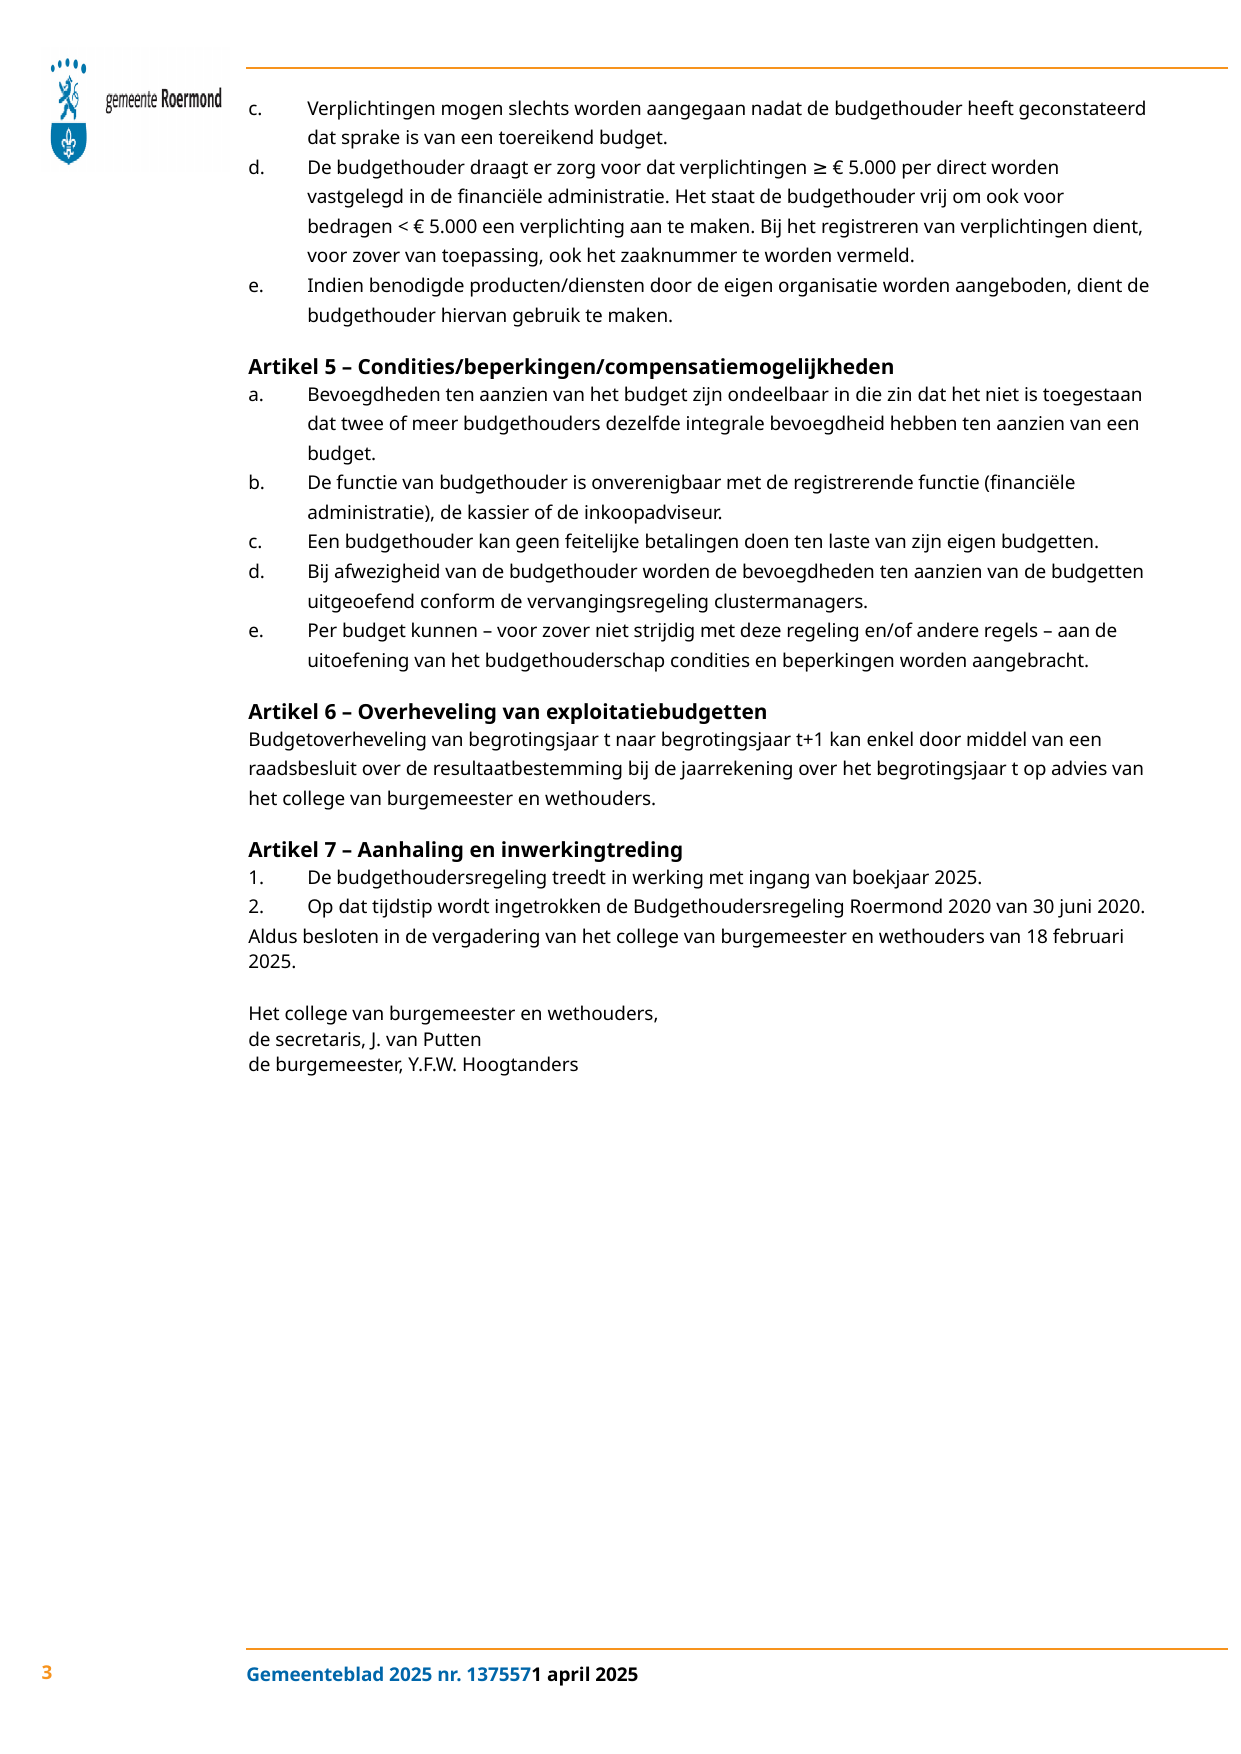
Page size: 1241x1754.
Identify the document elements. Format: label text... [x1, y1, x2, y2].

list Per budget kunnen – voor zover niet strijdig met deze regeling en/of andere regels – aan de uitoefening van het budgethouderschap condities en beperkingen worden aangebracht. [248, 617, 1152, 673]
text Artikel 6 – Overheveling van exploitatiebudgetten [248, 697, 1152, 726]
text Artikel 7 – Aanhaling en inwerkingtreding [248, 835, 1152, 864]
text de secretaris, J. van Putten [248, 1026, 1152, 1052]
list Bevoegdheden ten aanzien van het budget zijn ondeelbaar in die zin dat het niet is toegestaan dat twee of meer budgethouders dezelfde integrale bevoegdheid hebben ten aanzien van een budget. [248, 381, 1152, 466]
list De budgethouder draagt er zorg voor dat verplichtingen ≥ € 5.000 per direct worden vastgelegd in de financiële administratie. Het staat de budgethouder vrij om ook voor bedragen < € 5.000 een verplichting aan te maken. Bij het registreren van verplichtingen dient, voor zover van toepassing, ook het zaaknummer te worden vermeld. [248, 154, 1152, 268]
list De budgethoudersregeling treedt in werking met ingang van boekjaar 2025. [248, 864, 1152, 889]
text Aldus besloten in de vergadering van het college van burgemeester en wethouders van 18 februari 2025. [248, 923, 1152, 974]
text Het college van burgemeester en wethouders, [248, 1000, 1152, 1026]
list Een budgethouder kan geen feitelijke betalingen doen ten laste van zijn eigen budgetten. [248, 529, 1152, 554]
list De functie van budgethouder is onverenigbaar met de registrerende functie (financiële administratie), de kassier of de inkoopadviseur. [248, 469, 1152, 525]
list Op dat tijdstip wordt ingetrokken de Budgethoudersregeling Roermond 2020 van 30 juni 2020. [248, 893, 1152, 919]
list Bij afwezigheid van de budgethouder worden de bevoegdheden ten aanzien van de budgetten uitgeoefend conform de vervangingsregeling clustermanagers. [248, 558, 1152, 613]
list Verplichtingen mogen slechts worden aangegaan nadat de budgethouder heeft geconstateerd dat sprake is van een toereikend budget. [248, 95, 1152, 150]
text de burgemeester, Y.F.W. Hoogtanders [248, 1052, 1152, 1077]
text Budgetoverheveling van begrotingsjaar t naar begrotingsjaar t+1 kan enkel door middel van een raadsbesluit over de resultaatbestemming bij de jaarrekening over het begrotingsjaar t op advies van het college van burgemeester en wethouders. [248, 726, 1152, 811]
picture [41, 47, 231, 172]
text Artikel 5 – Condities/beperkingen/compensatiemogelijkheden [248, 352, 1152, 381]
list Indien benodigde producten/diensten door de eigen organisatie worden aangeboden, dient de budgethouder hiervan gebruik te maken. [248, 272, 1152, 328]
